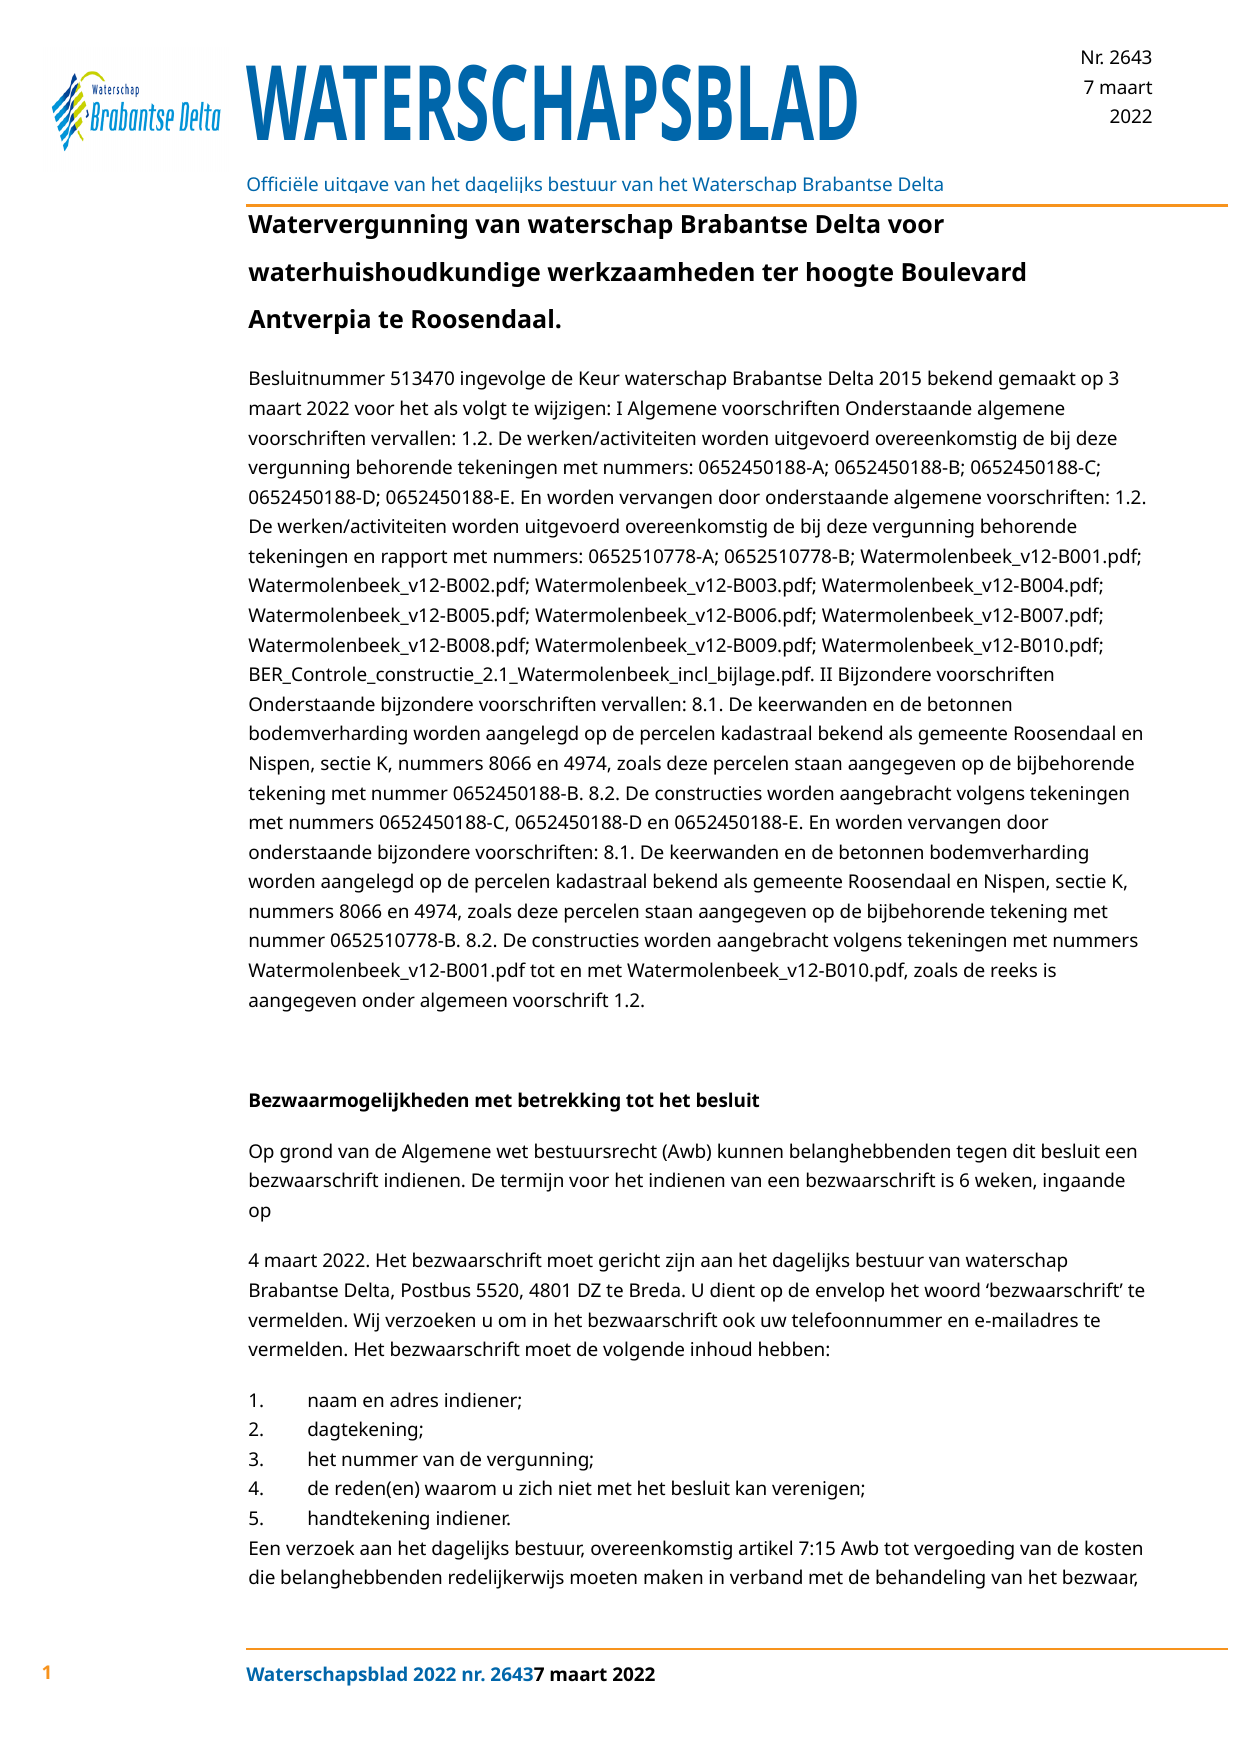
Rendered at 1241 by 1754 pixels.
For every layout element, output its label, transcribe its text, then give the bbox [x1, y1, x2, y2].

text Op grond van de Algemene wet bestuursrecht (Awb) kunnen belanghebbenden tegen dit besluit een bezwaarschrift indienen. De termijn voor het indienen van een bezwaarschrift is 6 weken, ingaande op [248, 1138, 1152, 1223]
text Besluitnummer 513470 ingevolge de Keur waterschap Brabantse Delta 2015 bekend gemaakt op 3 maart 2022 voor het als volgt te wijzigen: I Algemene voorschriften Onderstaande algemene voorschriften vervallen: 1.2. De werken/activiteiten worden uitgevoerd overeenkomstig de bij deze vergunning behorende tekeningen met nummers: 0652450188-A; 0652450188-B; 0652450188-C; 0652450188-D; 0652450188-E. En worden vervangen door onderstaande algemene voorschriften: 1.2. De werken/activiteiten worden uitgevoerd overeenkomstig de bij deze vergunning behorende tekeningen en rapport met nummers: 0652510778-A; 0652510778-B; Watermolenbeek_v12-B001.pdf; Watermolenbeek_v12-B002.pdf; Watermolenbeek_v12-B003.pdf; Watermolenbeek_v12-B004.pdf; Watermolenbeek_v12-B005.pdf; Watermolenbeek_v12-B006.pdf; Watermolenbeek_v12-B007.pdf; Watermolenbeek_v12-B008.pdf; Watermolenbeek_v12-B009.pdf; Watermolenbeek_v12-B010.pdf; BER_Controle_constructie_2.1_Watermolenbeek_incl_bijlage.pdf. II Bijzondere voorschriften Onderstaande bijzondere voorschriften vervallen: 8.1. De keerwanden en de betonnen bodemverharding worden aangelegd op de percelen kadastraal bekend als gemeente Roosendaal en Nispen, sectie K, nummers 8066 en 4974, zoals deze percelen staan aangegeven op de bijbehorende tekening met nummer 0652450188-B. 8.2. De constructies worden aangebracht volgens tekeningen met nummers 0652450188-C, 0652450188-D en 0652450188-E. En worden vervangen door onderstaande bijzondere voorschriften: 8.1. De keerwanden en de betonnen bodemverharding worden aangelegd op de percelen kadastraal bekend als gemeente Roosendaal en Nispen, sectie K, nummers 8066 en 4974, zoals deze percelen staan aangegeven op de bijbehorende tekening met nummer 0652510778-B. 8.2. De constructies worden aangebracht volgens tekeningen met nummers Watermolenbeek_v12-B001.pdf tot en met Watermolenbeek_v12-B010.pdf, zoals de reeks is aangegeven onder algemeen voorschrift 1.2. [248, 366, 1152, 1012]
list handtekening indiener. [248, 1505, 1152, 1531]
picture [41, 47, 231, 172]
list naam en adres indiener; [248, 1387, 1152, 1412]
text Een verzoek aan het dagelijks bestuur, overeenkomstig artikel 7:15 Awb tot vergoeding van de kosten die belanghebbenden redelijkerwijs moeten maken in verband met de behandeling van het bezwaar, [248, 1535, 1152, 1590]
text Watervergunning van waterschap Brabantse Delta voor waterhuishoudkundige werkzaamheden ter hoogte Boulevard Antverpia te Roosendaal. [248, 207, 1152, 336]
text 4 maart 2022. Het bezwaarschrift moet gericht zijn aan het dagelijks bestuur van waterschap Brabantse Delta, Postbus 5520, 4801 DZ te Breda. U dient op de envelop het woord ‘bezwaarschrift’ te vermelden. Wij verzoeken u om in het bezwaarschrift ook uw telefoonnummer en e‑mailadres te vermelden. Het bezwaarschrift moet de volgende inhoud hebben: [248, 1248, 1152, 1362]
list de reden(en) waarom u zich niet met het besluit kan verenigen; [248, 1476, 1152, 1501]
list het nummer van de vergunning; [248, 1446, 1152, 1472]
text Bezwaarmogelijkheden met betrekking tot het besluit [248, 1088, 1152, 1113]
list dagtekening; [248, 1416, 1152, 1442]
